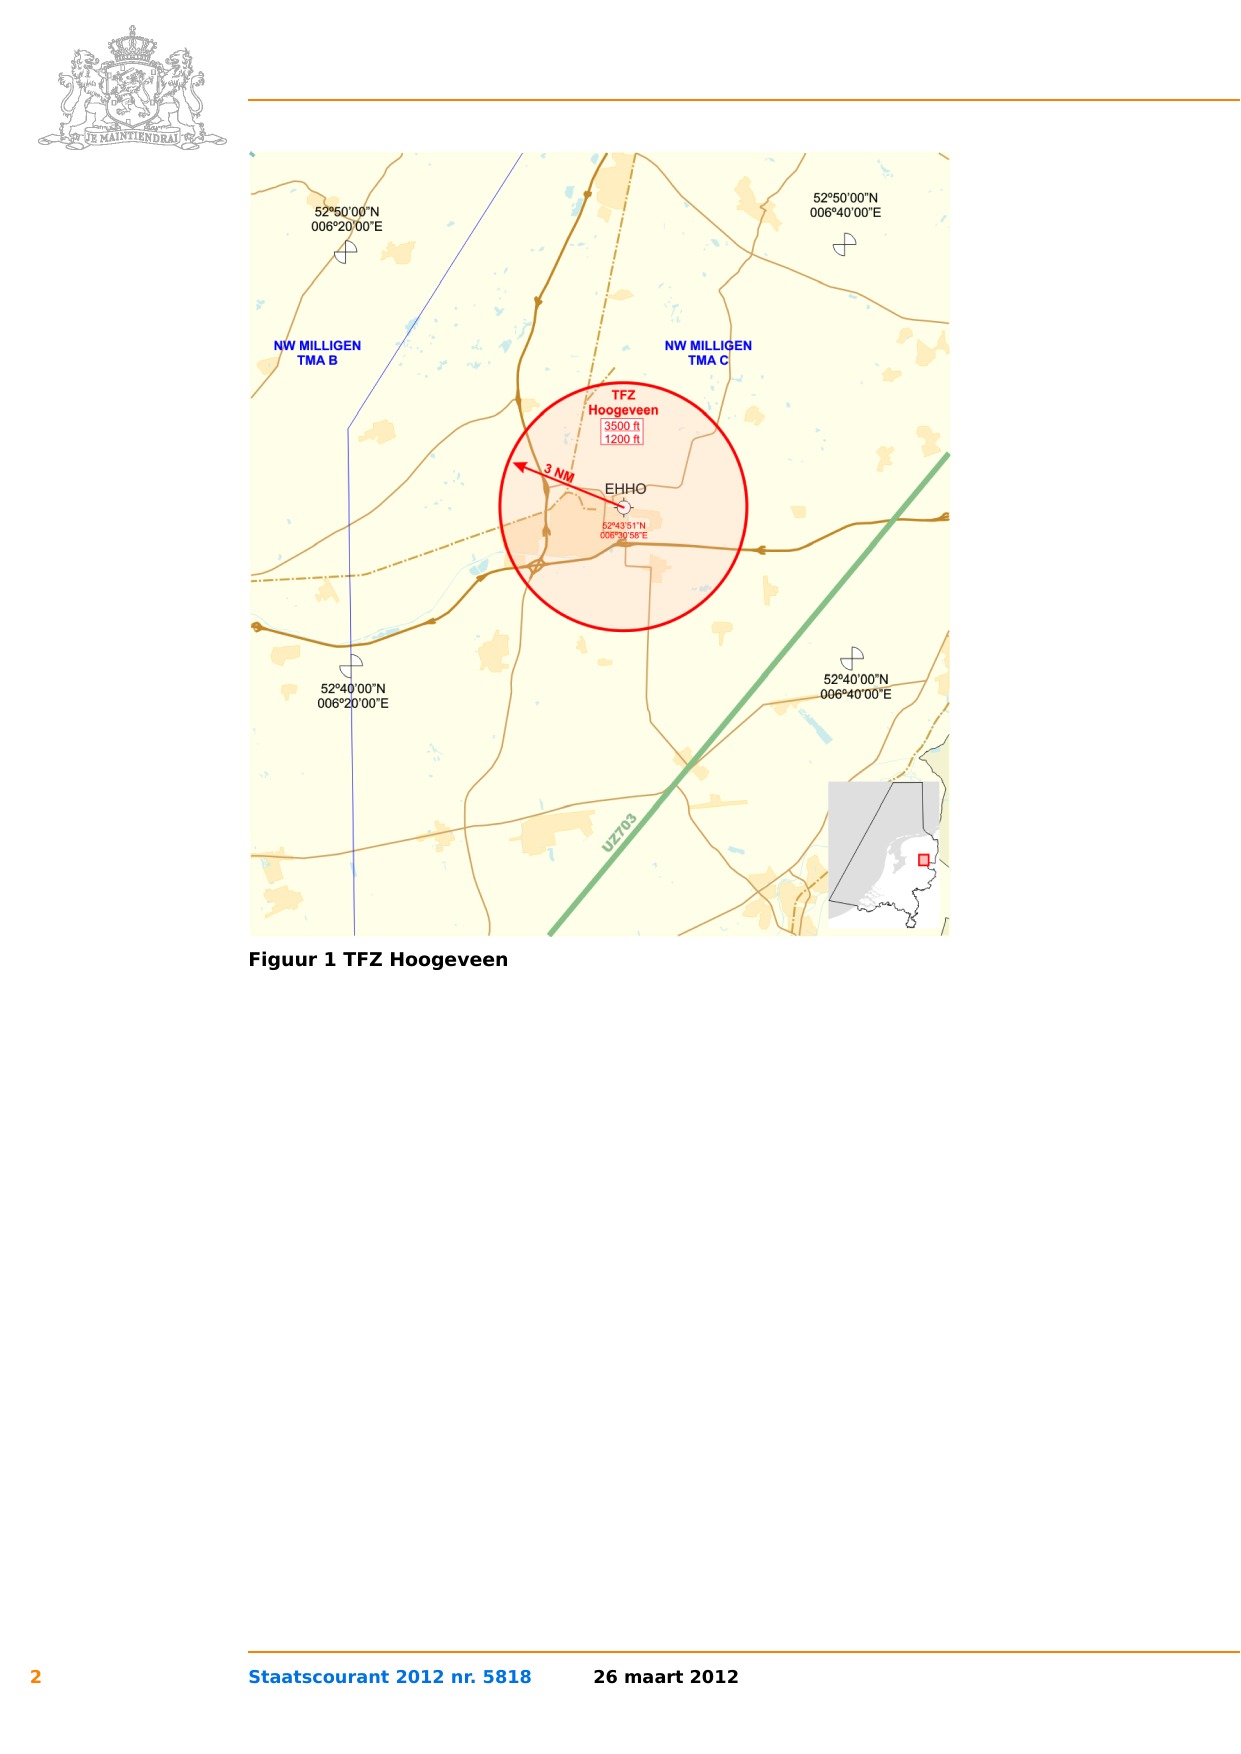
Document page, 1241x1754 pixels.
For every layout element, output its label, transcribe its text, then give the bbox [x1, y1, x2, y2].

picture [38, 25, 227, 150]
text Figuur 1 TFZ Hoogeveen [248, 949, 951, 971]
picture [248, 151, 951, 937]
